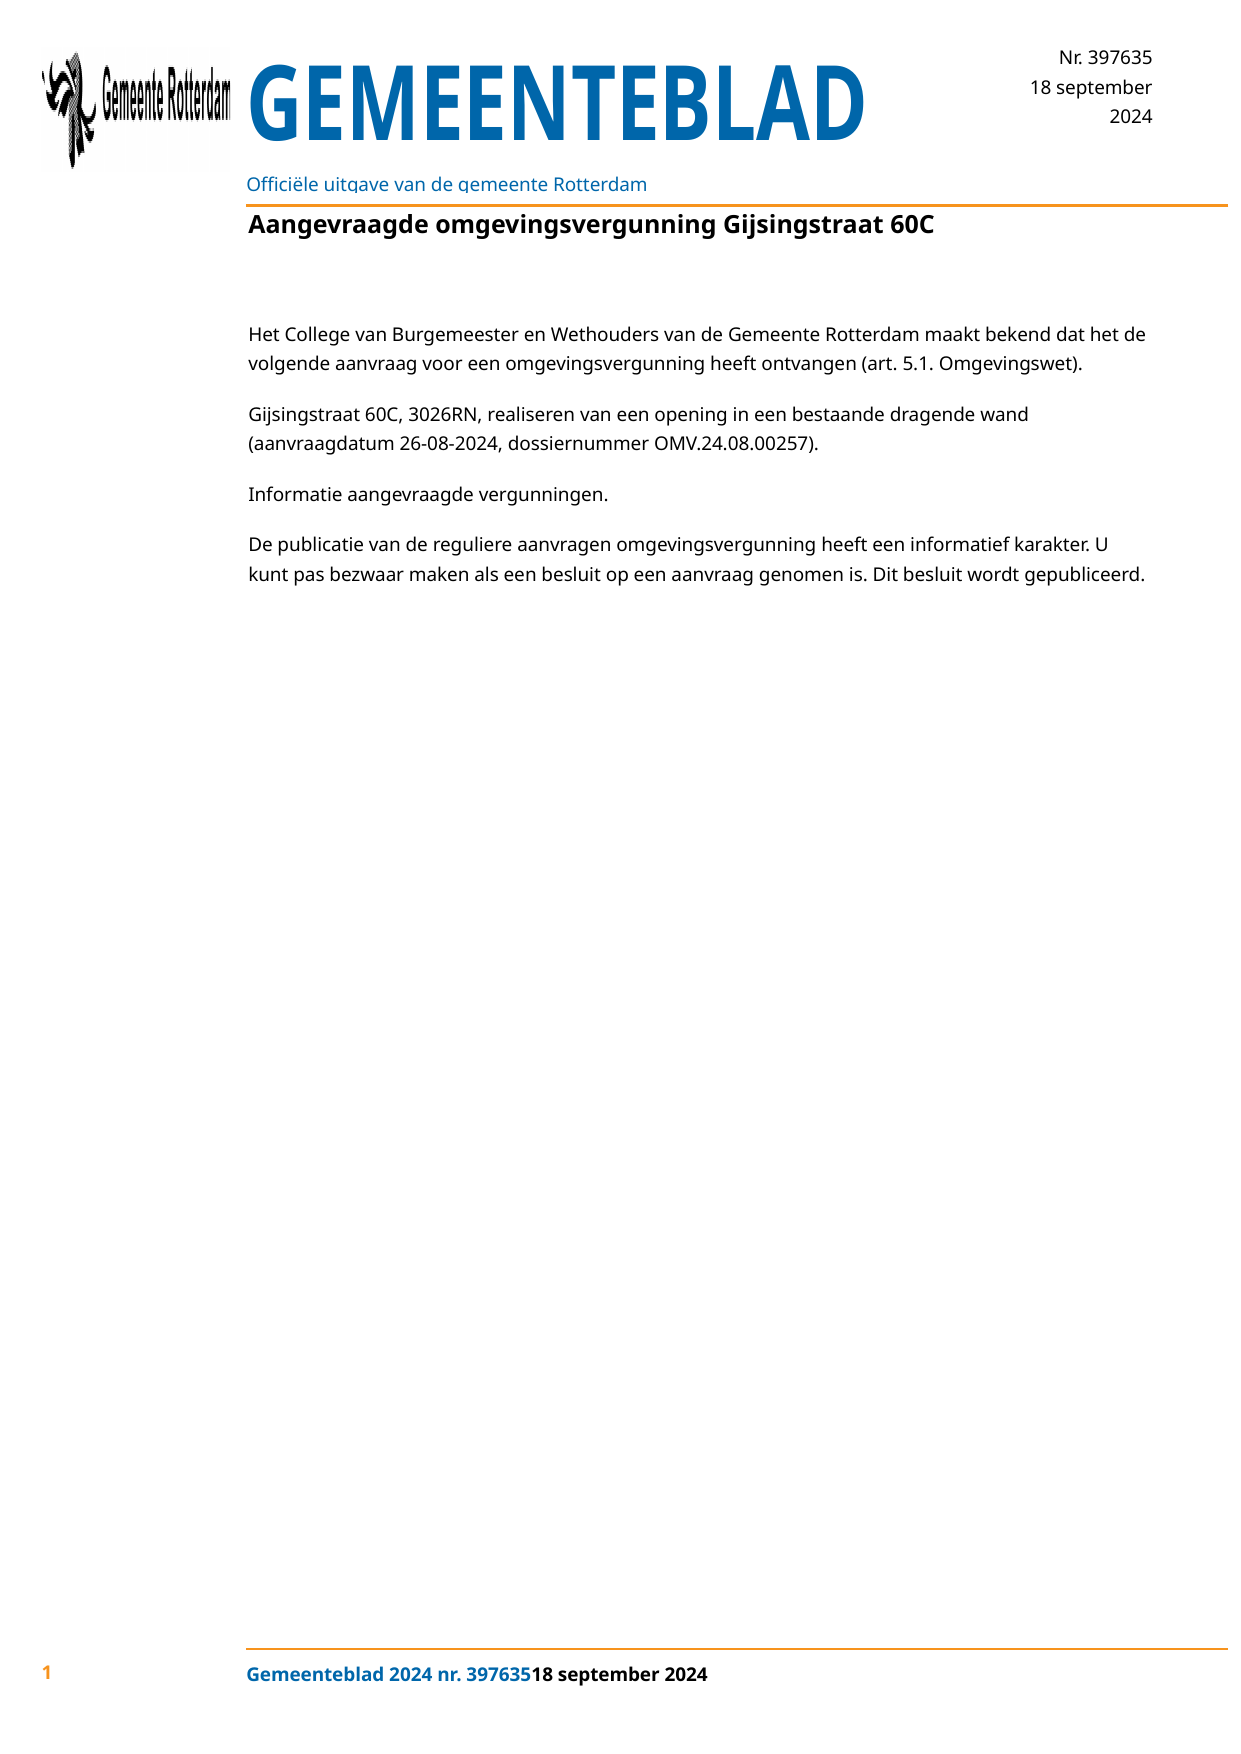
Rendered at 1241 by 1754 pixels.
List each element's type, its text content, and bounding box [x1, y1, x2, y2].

text De publicatie van de reguliere aanvragen omgevingsvergunning heeft een informatief karakter. U kunt pas bezwaar maken als een besluit op een aanvraag genomen is. Dit besluit wordt gepubliceerd. [248, 531, 1152, 586]
text Aangevraagde omgevingsvergunning Gijsingstraat 60C [248, 207, 1152, 241]
text Het College van Burgemeester en Wethouders van de Gemeente Rotterdam maakt bekend dat het de volgende aanvraag voor een omgevingsvergunning heeft ontvangen (art. 5.1. Omgevingswet). [248, 321, 1152, 376]
text Gijsingstraat 60C, 3026RN, realiseren van een opening in een bestaande dragende wand (aanvraagdatum 26-08-2024, dossiernummer OMV.24.08.00257). [248, 401, 1152, 456]
text Informatie aangevraagde vergunningen. [248, 481, 1152, 506]
picture [41, 47, 231, 172]
